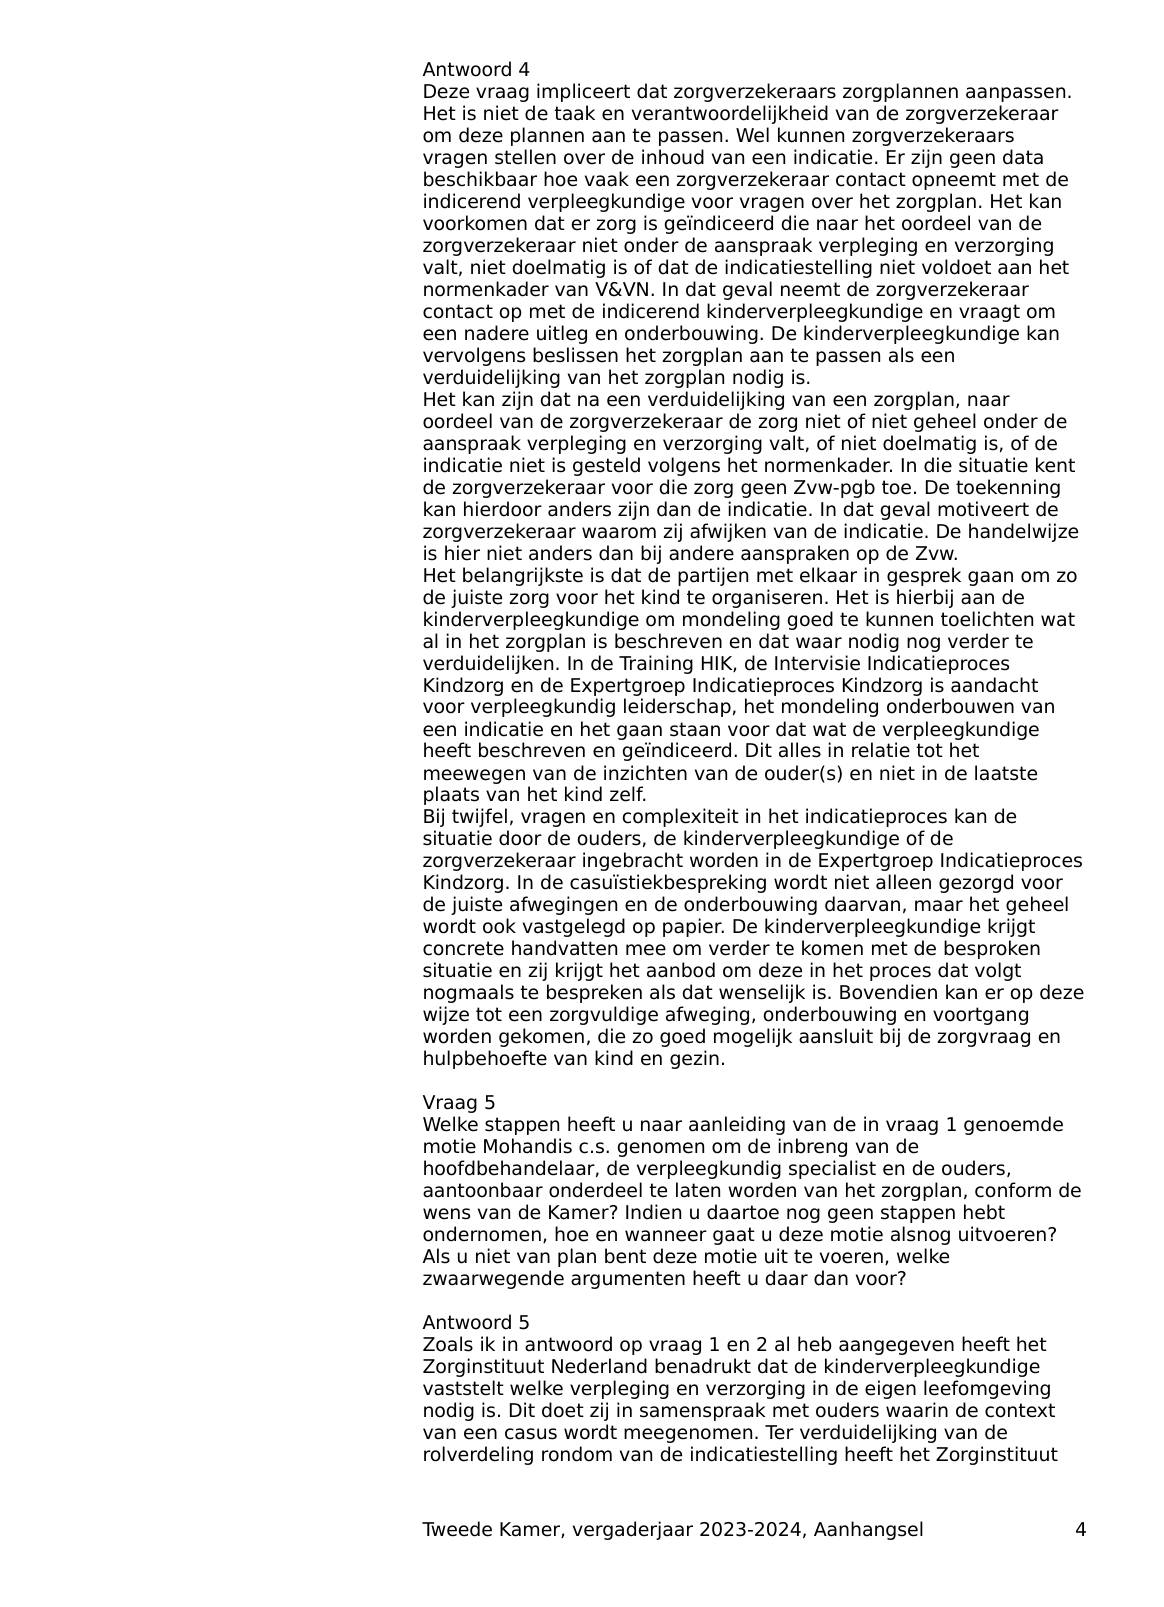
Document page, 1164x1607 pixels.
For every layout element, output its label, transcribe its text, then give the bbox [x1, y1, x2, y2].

text Het belangrijkste is dat de partijen met elkaar in gesprek gaan om zo de juiste zorg voor het kind te organiseren. Het is hierbij aan de kinderverpleegkundige om mondeling goed te kunnen toelichten wat al in het zorgplan is beschreven en dat waar nodig nog verder te verduidelijken. In de Training HIK, de Intervisie Indicatieproces Kindzorg en de Expertgroep Indicatieproces Kindzorg is aandacht voor verpleegkundig leiderschap, het mondeling onderbouwen van een indicatie en het gaan staan voor dat wat de verpleegkundige heeft beschreven en geïndiceerd. Dit alles in relatie tot het meewegen van de inzichten van de ouder(s) en niet in de laatste plaats van het kind zelf. [422, 564, 1087, 806]
text Antwoord 5 [422, 1312, 1087, 1334]
text Deze vraag impliceert dat zorgverzekeraars zorgplannen aanpassen. Het is niet de taak en verantwoordelijkheid van de zorgverzekeraar om deze plannen aan te passen. Wel kunnen zorgverzekeraars vragen stellen over de inhoud van een indicatie. Er zijn geen data beschikbaar hoe vaak een zorgverzekeraar contact opneemt met de indicerend verpleegkundige voor vragen over het zorgplan. Het kan voorkomen dat er zorg is geïndiceerd die naar het oordeel van de zorgverzekeraar niet onder de aanspraak verpleging en verzorging valt, niet doelmatig is of dat de indicatiestelling niet voldoet aan het normenkader van V&VN. In dat geval neemt de zorgverzekeraar contact op met de indicerend kinderverpleegkundige en vraagt om een nadere uitleg en onderbouwing. De kinderverpleegkundige kan vervolgens beslissen het zorgplan aan te passen als een verduidelijking van het zorgplan nodig is. [422, 81, 1087, 389]
text Antwoord 4 [422, 59, 1087, 81]
text Het kan zijn dat na een verduidelijking van een zorgplan, naar oordeel van de zorgverzekeraar de zorg niet of niet geheel onder de aanspraak verpleging en verzorging valt, of niet doelmatig is, of de indicatie niet is gesteld volgens het normenkader. In die situatie kent de zorgverzekeraar voor die zorg geen Zvw-pgb toe. De toekenning kan hierdoor anders zijn dan de indicatie. In dat geval motiveert de zorgverzekeraar waarom zij afwijken van de indicatie. De handelwijze is hier niet anders dan bij andere aanspraken op de Zvw. [422, 389, 1087, 564]
text Zoals ik in antwoord op vraag 1 en 2 al heb aangegeven heeft het Zorginstituut Nederland benadrukt dat de kinderverpleegkundige vaststelt welke verpleging en verzorging in de eigen leefomgeving nodig is. Dit doet zij in samenspraak met ouders waarin de context van een casus wordt meegenomen. Ter verduidelijking van de rolverdeling rondom van de indicatiestelling heeft het Zorginstituut [422, 1334, 1087, 1466]
text Bij twijfel, vragen en complexiteit in het indicatieproces kan de situatie door de ouders, de kinderverpleegkundige of de zorgverzekeraar ingebracht worden in de Expertgroep Indicatieproces Kindzorg. In de casuïstiekbespreking wordt niet alleen gezorgd voor de juiste afwegingen en de onderbouwing daarvan, maar het geheel wordt ook vastgelegd op papier. De kinderverpleegkundige krijgt concrete handvatten mee om verder te komen met de besproken situatie en zij krijgt het aanbod om deze in het proces dat volgt nogmaals te bespreken als dat wenselijk is. Bovendien kan er op deze wijze tot een zorgvuldige afweging, onderbouwing en voortgang worden gekomen, die zo goed mogelijk aansluit bij de zorgvraag en hulpbehoefte van kind en gezin. [422, 806, 1087, 1070]
text Vraag 5 [422, 1092, 1087, 1114]
text Welke stappen heeft u naar aanleiding van de in vraag 1 genoemde motie Mohandis c.s. genomen om de inbreng van de hoofdbehandelaar, de verpleegkundig specialist en de ouders, aantoonbaar onderdeel te laten worden van het zorgplan, conform de wens van de Kamer? Indien u daartoe nog geen stappen hebt ondernomen, hoe en wanneer gaat u deze motie alsnog uitvoeren? Als u niet van plan bent deze motie uit te voeren, welke zwaarwegende argumenten heeft u daar dan voor? [422, 1114, 1087, 1290]
